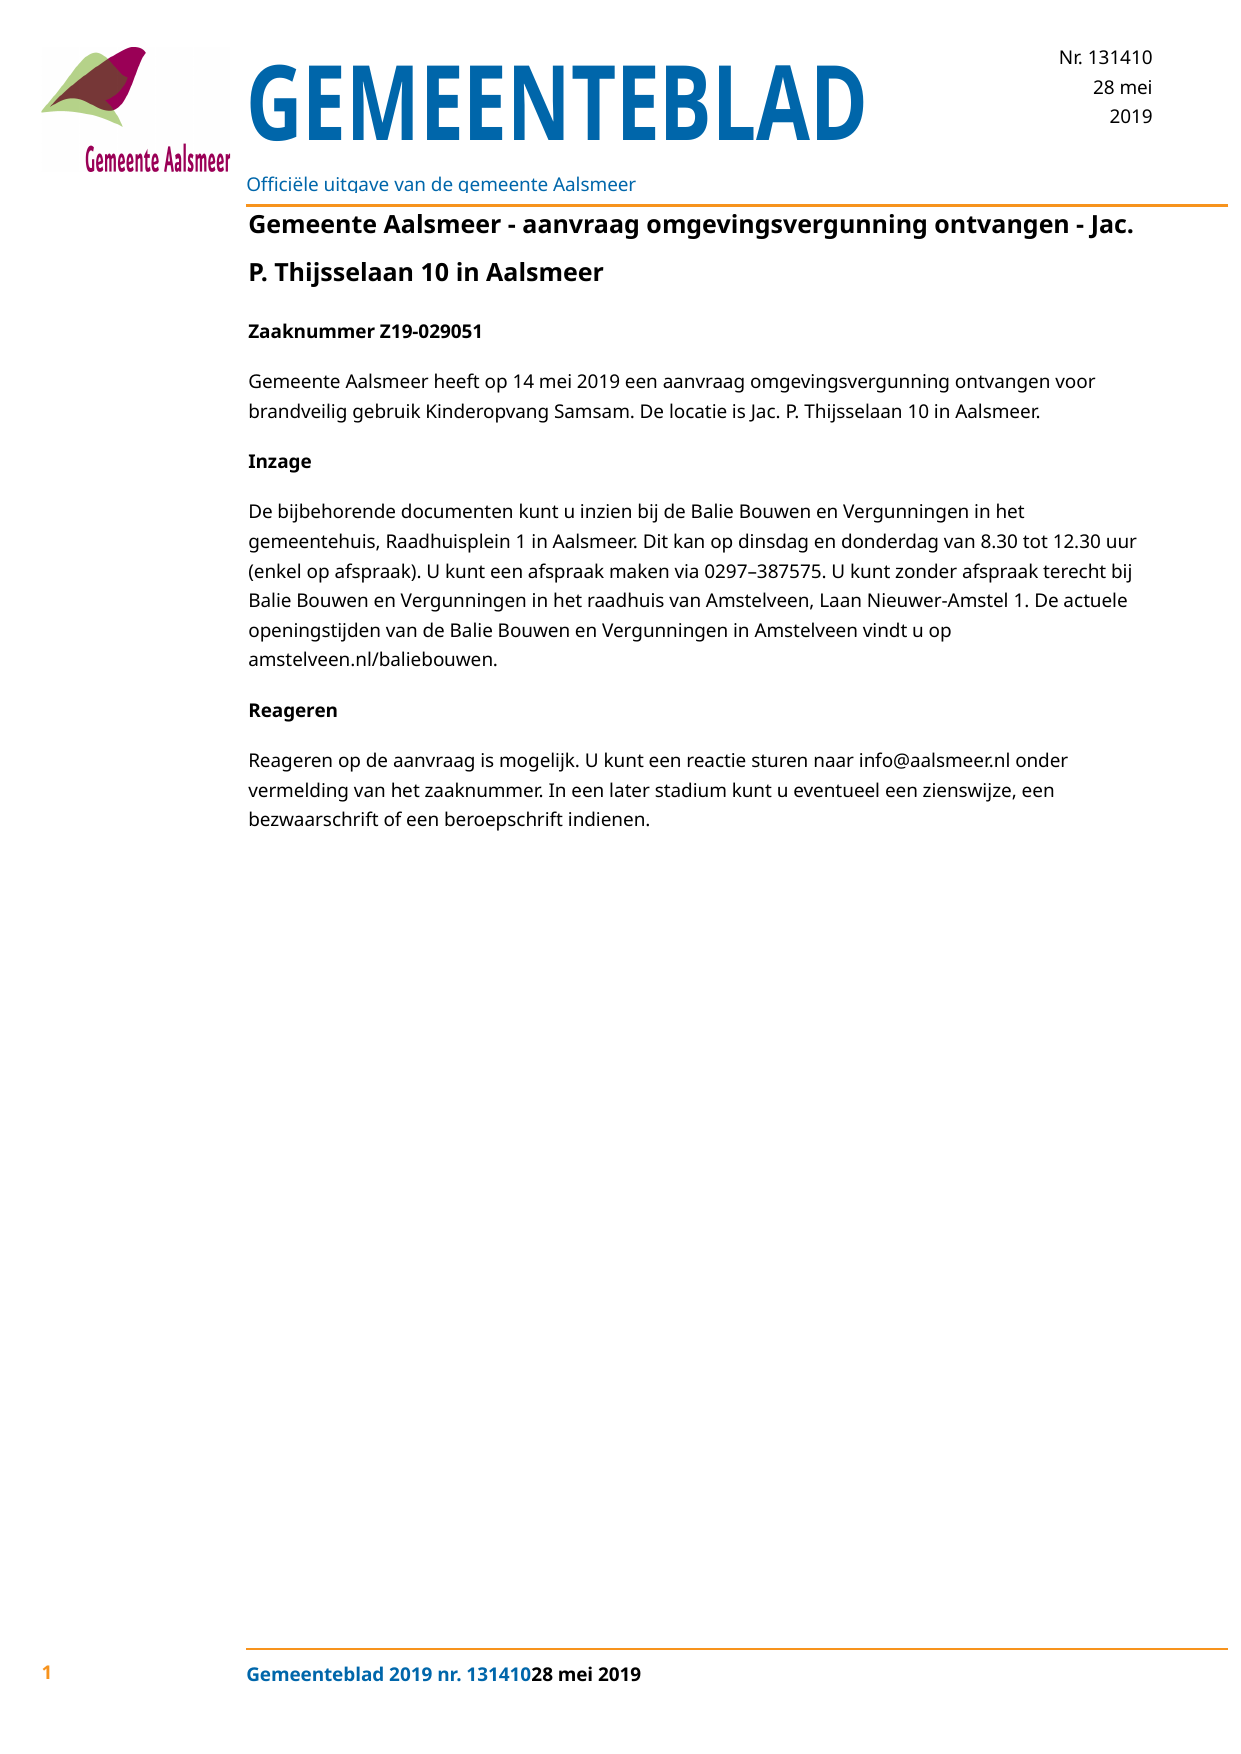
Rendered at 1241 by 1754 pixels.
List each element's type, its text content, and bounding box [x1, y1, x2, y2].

text Inzage [248, 448, 1152, 474]
text Gemeente Aalsmeer - aanvraag omgevingsvergunning ontvangen - Jac. P. Thijsselaan 10 in Aalsmeer [248, 207, 1152, 288]
text Reageren [248, 697, 1152, 723]
text Reageren op de aanvraag is mogelijk. U kunt een reactie sturen naar info@aalsmeer.nl onder vermelding van het zaaknummer. In een later stadium kunt u eventueel een zienswijze, een bezwaarschrift of een beroepschrift indienen. [248, 747, 1152, 832]
picture [41, 47, 231, 172]
text Zaaknummer Z19-029051 [248, 318, 1152, 344]
text De bijbehorende documenten kunt u inzien bij de Balie Bouwen en Vergunningen in het gemeentehuis, Raadhuisplein 1 in Aalsmeer. Dit kan op dinsdag en donderdag van 8.30 tot 12.30 uur (enkel op afspraak). U kunt een afspraak maken via 0297–387575. U kunt zonder afspraak terecht bij Balie Bouwen en Vergunningen in het raadhuis van Amstelveen, Laan Nieuwer-Amstel 1. De actuele openingstijden van de Balie Bouwen en Vergunningen in Amstelveen vindt u op amstelveen.nl/baliebouwen. [248, 499, 1152, 672]
text Gemeente Aalsmeer heeft op 14 mei 2019 een aanvraag omgevingsvergunning ontvangen voor brandveilig gebruik Kinderopvang Samsam. De locatie is Jac. P. Thijsselaan 10 in Aalsmeer. [248, 368, 1152, 424]
